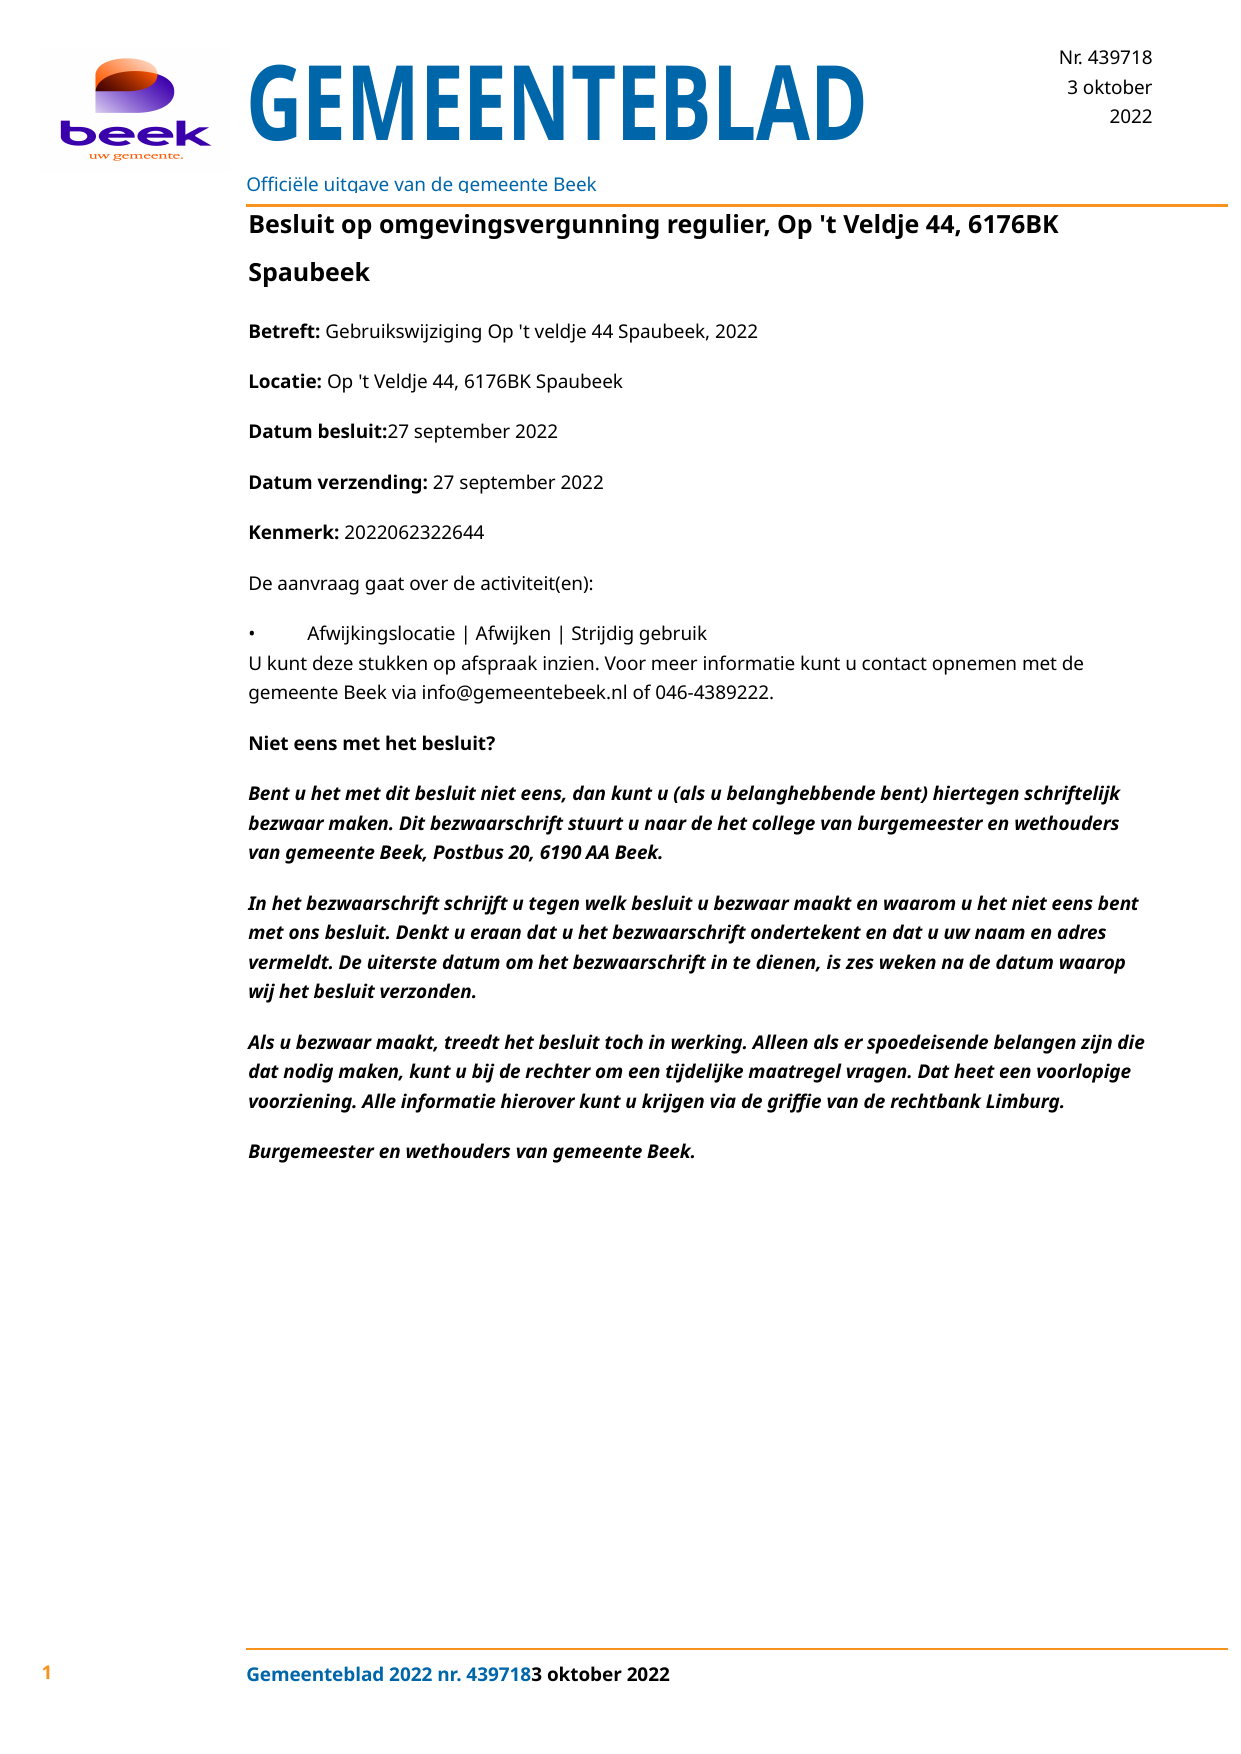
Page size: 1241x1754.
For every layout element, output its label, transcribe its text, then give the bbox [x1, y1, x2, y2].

text In het bezwaarschrift schrijft u tegen welk besluit u bezwaar maakt en waarom u het niet eens bent met ons besluit. Denkt u eraan dat u het bezwaarschrift ondertekent en dat u uw naam en adres vermeldt. De uiterste datum om het bezwaarschrift in te dienen, is zes weken na de datum waarop wij het besluit verzonden. [248, 890, 1152, 1004]
text Als u bezwaar maakt, treedt het besluit toch in werking. Alleen als er spoedeisende belangen zijn die dat nodig maken, kunt u bij de rechter om een tijdelijke maatregel vragen. Dat heet een voorlopige voorziening. Alle informatie hierover kunt u krijgen via de griffie van de rechtbank Limburg. [248, 1029, 1152, 1114]
text Datum verzending: 27 september 2022 [248, 469, 1152, 495]
text Besluit op omgevingsvergunning regulier, Op 't Veldje 44, 6176BK Spaubeek [248, 207, 1152, 288]
text De aanvraag gaat over de activiteit(en): [248, 570, 1152, 596]
picture [41, 47, 231, 172]
text Bent u het met dit besluit niet eens, dan kunt u (als u belanghebbende bent) hiertegen schriftelijk bezwaar maken. Dit bezwaarschrift stuurt u naar de het college van burgemeester en wethouders van gemeente Beek, Postbus 20, 6190 AA Beek. [248, 780, 1152, 865]
text Burgemeester en wethouders van gemeente Beek. [248, 1139, 1152, 1164]
text Niet eens met het besluit? [248, 730, 1152, 756]
text Betreft: Gebruikswijziging Op 't veldje 44 Spaubeek, 2022 [248, 318, 1152, 344]
text Kenmerk: 2022062322644 [248, 519, 1152, 545]
text Datum besluit:27 september 2022 [248, 419, 1152, 444]
text U kunt deze stukken op afspraak inzien. Voor meer informatie kunt u contact opnemen met de gemeente Beek via info@gemeentebeek.nl of 046-4389222. [248, 650, 1152, 705]
list Afwijkingslocatie | Afwijken | Strijdig gebruik [248, 620, 1152, 646]
text Locatie: Op 't Veldje 44, 6176BK Spaubeek [248, 368, 1152, 394]
